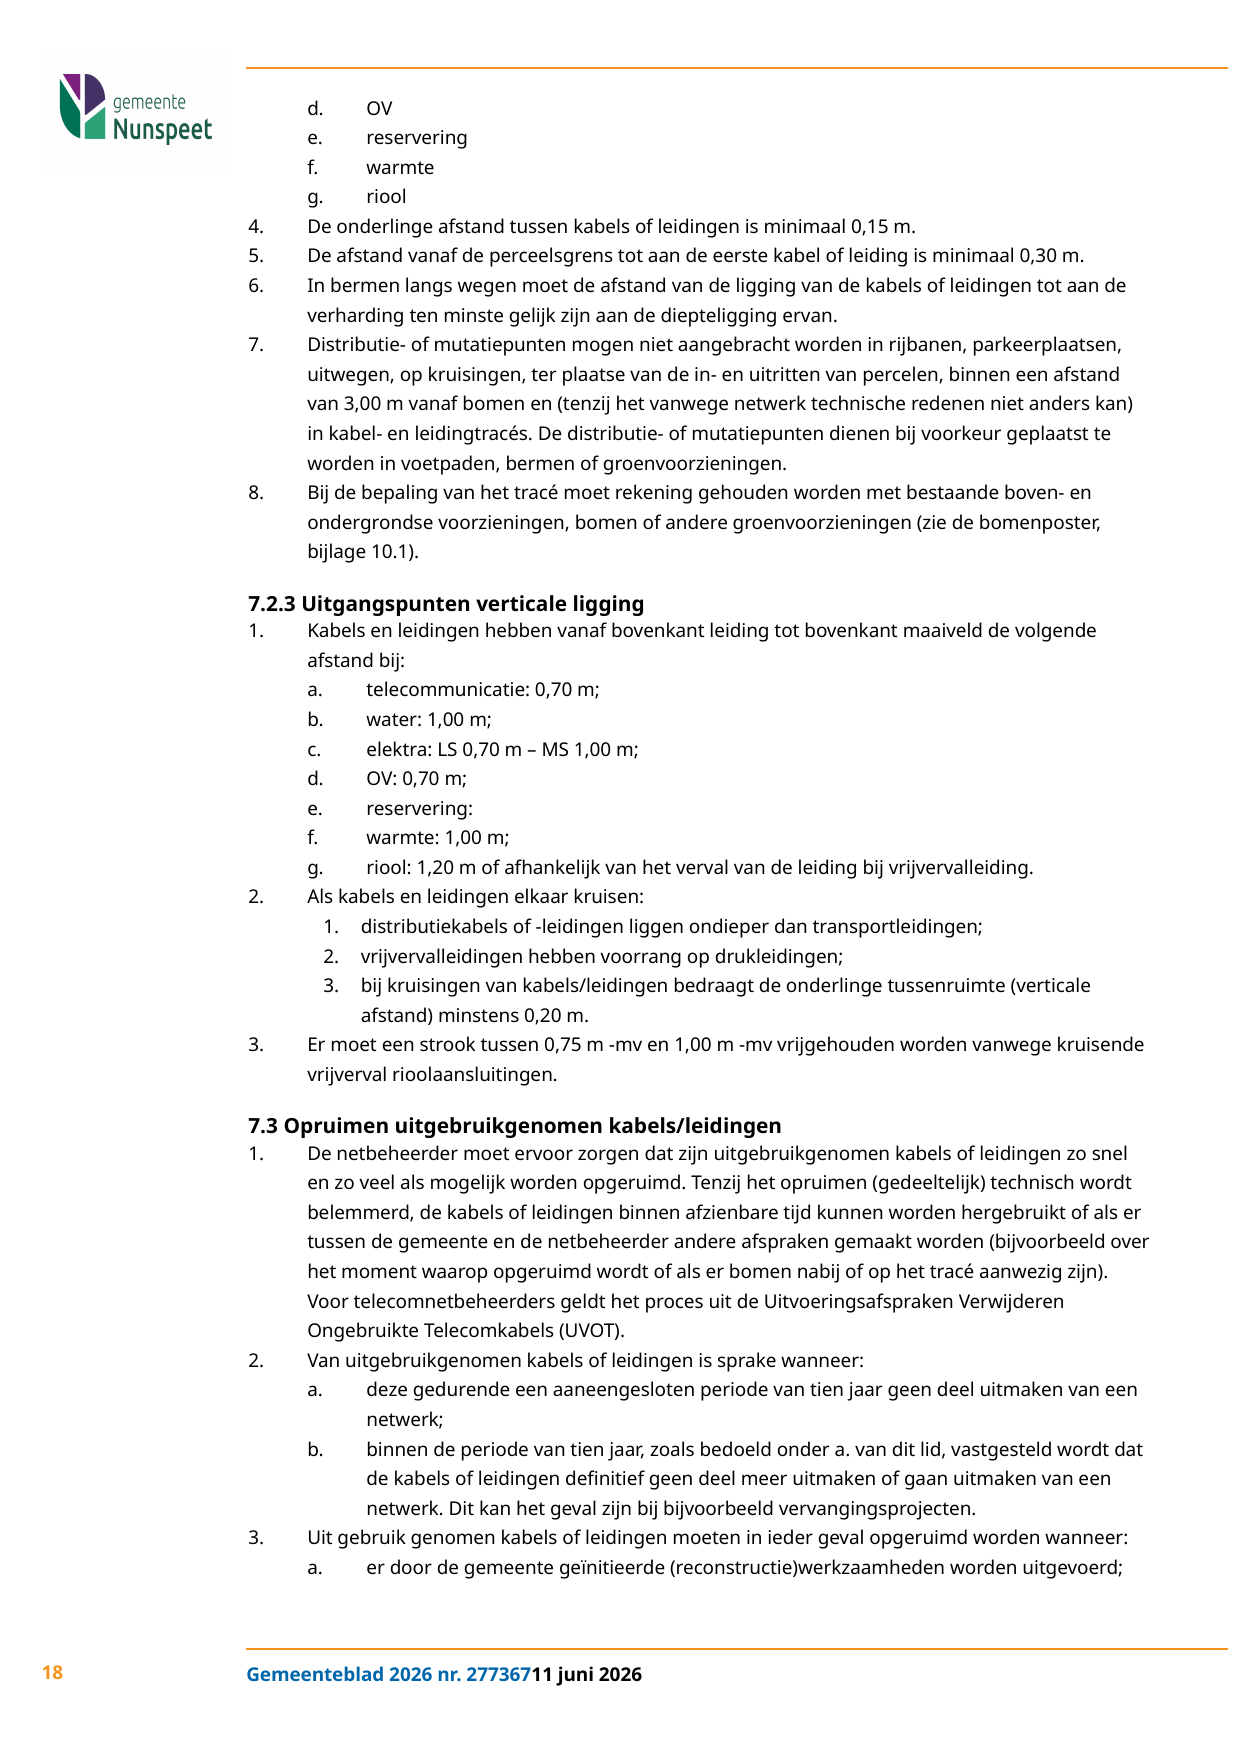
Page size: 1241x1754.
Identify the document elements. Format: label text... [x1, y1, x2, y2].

list vrijvervalleidingen hebben voorrang op drukleidingen; [323, 943, 1152, 968]
list warmte: 1,00 m; [307, 824, 1152, 850]
list water: 1,00 m; [307, 706, 1152, 732]
list Van uitgebruikgenomen kabels of leidingen is sprake wanneer: [248, 1347, 1152, 1373]
list Kabels en leidingen hebben vanaf bovenkant leiding tot bovenkant maaiveld de volgende afstand bij: [248, 617, 1152, 673]
list De onderlinge afstand tussen kabels of leidingen is minimaal 0,15 m. [248, 213, 1152, 239]
list Distributie- of mutatiepunten mogen niet aangebracht worden in rijbanen, parkeerplaatsen, uitwegen, op kruisingen, ter plaatse van de in- en uitritten van percelen, binnen een afstand van 3,00 m vanaf bomen en (tenzij het vanwege netwerk technische redenen niet anders kan) in kabel- en leidingtracés. De distributie- of mutatiepunten dienen bij voorkeur geplaatst te worden in voetpaden, bermen of groenvoorzieningen. [248, 331, 1152, 476]
list reservering: [307, 795, 1152, 821]
list riool [307, 183, 1152, 209]
text 7.2.3 Uitgangspunten verticale ligging [248, 589, 1152, 617]
list distributiekabels of -leidingen liggen ondieper dan transportleidingen; [323, 913, 1152, 939]
list Als kabels en leidingen elkaar kruisen: [248, 884, 1152, 909]
list riool: 1,20 m of afhankelijk van het verval van de leiding bij vrijvervalleiding. [307, 854, 1152, 880]
list deze gedurende een aaneengesloten periode van tien jaar geen deel uitmaken van een netwerk; [307, 1377, 1152, 1432]
list Er moet een strook tussen 0,75 m -mv en 1,00 m -mv vrijgehouden worden vanwege kruisende vrijverval rioolaansluitingen. [248, 1032, 1152, 1087]
list binnen de periode van tien jaar, zoals bedoeld onder a. van dit lid, vastgesteld wordt dat de kabels of leidingen definitief geen deel meer uitmaken of gaan uitmaken van een netwerk. Dit kan het geval zijn bij bijvoorbeeld vervangingsprojecten. [307, 1436, 1152, 1521]
list reservering [307, 124, 1152, 150]
list Bij de bepaling van het tracé moet rekening gehouden worden met bestaande boven- en ondergrondse voorzieningen, bomen of andere groenvoorzieningen (zie de bomenposter, bijlage 10.1). [248, 479, 1152, 564]
list De afstand vanaf de perceelsgrens tot aan de eerste kabel of leiding is minimaal 0,30 m. [248, 243, 1152, 268]
list In bermen langs wegen moet de afstand van de ligging van de kabels of leidingen tot aan de verharding ten minste gelijk zijn aan de diepteligging ervan. [248, 272, 1152, 328]
list OV [307, 95, 1152, 121]
picture [41, 47, 231, 172]
list telecommunicatie: 0,70 m; [307, 677, 1152, 702]
list warmte [307, 154, 1152, 180]
list er door de gemeente geïnitieerde (reconstructie)werkzaamheden worden uitgevoerd; [307, 1554, 1152, 1580]
text 7.3 Opruimen uitgebruikgenomen kabels/leidingen [248, 1112, 1152, 1140]
list elektra: LS 0,70 m – MS 1,00 m; [307, 736, 1152, 761]
list Uit gebruik genomen kabels of leidingen moeten in ieder geval opgeruimd worden wanneer: [248, 1524, 1152, 1550]
list bij kruisingen van kabels/leidingen bedraagt de onderlinge tussenruimte (verticale afstand) minstens 0,20 m. [323, 972, 1152, 1028]
list OV: 0,70 m; [307, 765, 1152, 791]
list De netbeheerder moet ervoor zorgen dat zijn uitgebruikgenomen kabels of leidingen zo snel en zo veel als mogelijk worden opgeruimd. Tenzij het opruimen (gedeeltelijk) technisch wordt belemmerd, de kabels of leidingen binnen afzienbare tijd kunnen worden hergebruikt of als er tussen de gemeente en de netbeheerder andere afspraken gemaakt worden (bijvoorbeeld over het moment waarop opgeruimd wordt of als er bomen nabij of op het tracé aanwezig zijn). Voor telecomnetbeheerders geldt het proces uit de Uitvoeringsafspraken Verwijderen Ongebruikte Telecomkabels (UVOT). [248, 1140, 1152, 1343]
